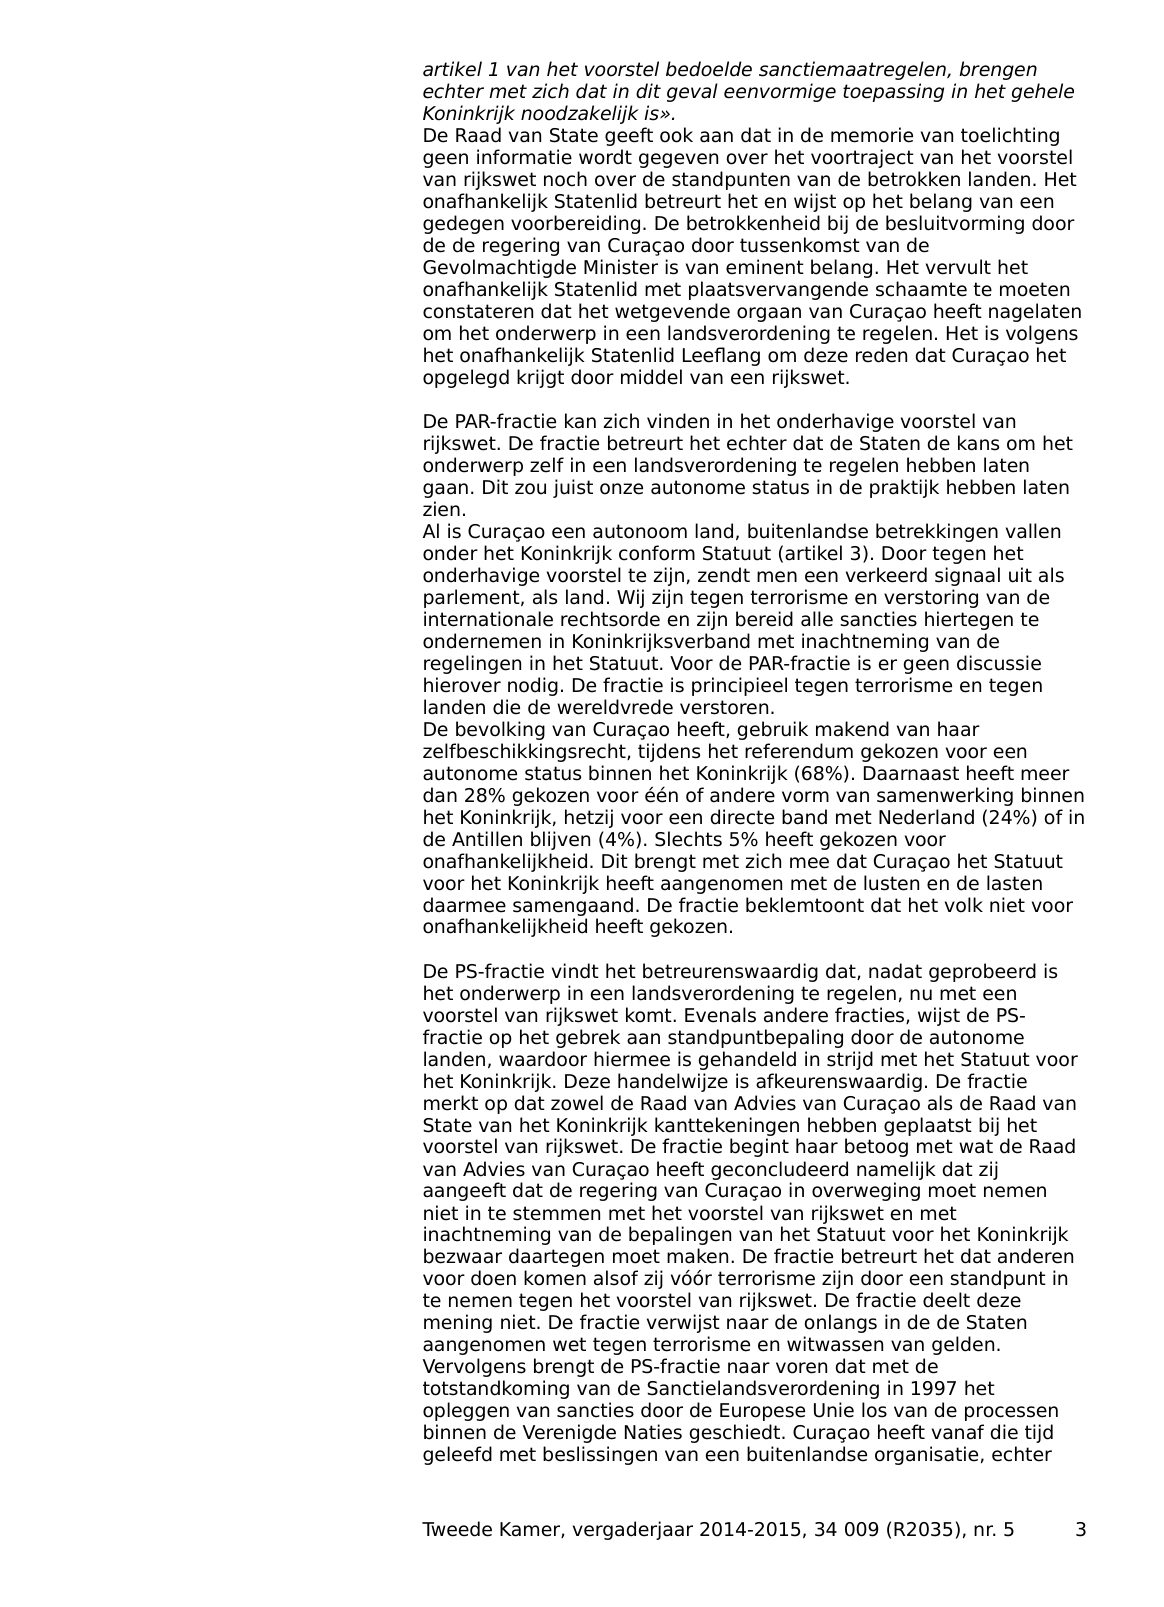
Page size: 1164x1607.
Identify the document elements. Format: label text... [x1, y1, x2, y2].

text Al is Curaçao een autonoom land, buitenlandse betrekkingen vallen onder het Koninkrijk conform Statuut (artikel 3). Door tegen het onderhavige voorstel te zijn, zendt men een verkeerd signaal uit als parlement, als land. Wij zijn tegen terrorisme en verstoring van de internationale rechtsorde en zijn bereid alle sancties hiertegen te ondernemen in Koninkrijksverband met inachtneming van de regelingen in het Statuut. Voor de PAR-fractie is er geen discussie hierover nodig. De fractie is principieel tegen terrorisme en tegen landen die de wereldvrede verstoren. [422, 521, 1087, 719]
text Vervolgens brengt de PS-fractie naar voren dat met de totstandkoming van de Sanctielandsverordening in 1997 het opleggen van sancties door de Europese Unie los van de processen binnen de Verenigde Naties geschiedt. Curaçao heeft vanaf die tijd geleefd met beslissingen van een buitenlandse organisatie, echter [422, 1356, 1087, 1466]
text De PAR-fractie kan zich vinden in het onderhavige voorstel van rijkswet. De fractie betreurt het echter dat de Staten de kans om het onderwerp zelf in een landsverordening te regelen hebben laten gaan. Dit zou juist onze autonome status in de praktijk hebben laten zien. [422, 411, 1087, 521]
text De bevolking van Curaçao heeft, gebruik makend van haar zelfbeschikkingsrecht, tijdens het referendum gekozen voor een autonome status binnen het Koninkrijk (68%). Daarnaast heeft meer dan 28% gekozen voor één of andere vorm van samenwerking binnen het Koninkrijk, hetzij voor een directe band met Nederland (24%) of in de Antillen blijven (4%). Slechts 5% heeft gekozen voor onafhankelijkheid. Dit brengt met zich mee dat Curaçao het Statuut voor het Koninkrijk heeft aangenomen met de lusten en de lasten daarmee samengaand. De fractie beklemtoont dat het volk niet voor onafhankelijkheid heeft gekozen. [422, 719, 1087, 938]
text De Raad van State geeft ook aan dat in de memorie van toelichting geen informatie wordt gegeven over het voortraject van het voorstel van rijkswet noch over de standpunten van de betrokken landen. Het onafhankelijk Statenlid betreurt het en wijst op het belang van een gedegen voorbereiding. De betrokkenheid bij de besluitvorming door de de regering van Curaçao door tussenkomst van de Gevolmachtigde Minister is van eminent belang. Het vervult het onafhankelijk Statenlid met plaatsvervangende schaamte te moeten constateren dat het wetgevende orgaan van Curaçao heeft nagelaten om het onderwerp in een landsverordening te regelen. Het is volgens het onafhankelijk Statenlid Leeflang om deze reden dat Curaçao het opgelegd krijgt door middel van een rijkswet. [422, 125, 1087, 389]
text artikel 1 van het voorstel bedoelde sanctiemaatregelen, brengen echter met zich dat in dit geval eenvormige toepassing in het gehele Koninkrijk noodzakelijk is». [422, 59, 1087, 125]
text De PS-fractie vindt het betreurenswaardig dat, nadat geprobeerd is het onderwerp in een landsverordening te regelen, nu met een voorstel van rijkswet komt. Evenals andere fracties, wijst de PS-fractie op het gebrek aan standpuntbepaling door de autonome landen, waardoor hiermee is gehandeld in strijd met het Statuut voor het Koninkrijk. Deze handelwijze is afkeurenswaardig. De fractie merkt op dat zowel de Raad van Advies van Curaçao als de Raad van State van het Koninkrijk kanttekeningen hebben geplaatst bij het voorstel van rijkswet. De fractie begint haar betoog met wat de Raad van Advies van Curaçao heeft geconcludeerd namelijk dat zij aangeeft dat de regering van Curaçao in overweging moet nemen niet in te stemmen met het voorstel van rijkswet en met inachtneming van de bepalingen van het Statuut voor het Koninkrijk bezwaar daartegen moet maken. De fractie betreurt het dat anderen voor doen komen alsof zij vóór terrorisme zijn door een standpunt in te nemen tegen het voorstel van rijkswet. De fractie deelt deze mening niet. De fractie verwijst naar de onlangs in de de Staten aangenomen wet tegen terrorisme en witwassen van gelden. [422, 961, 1087, 1356]
